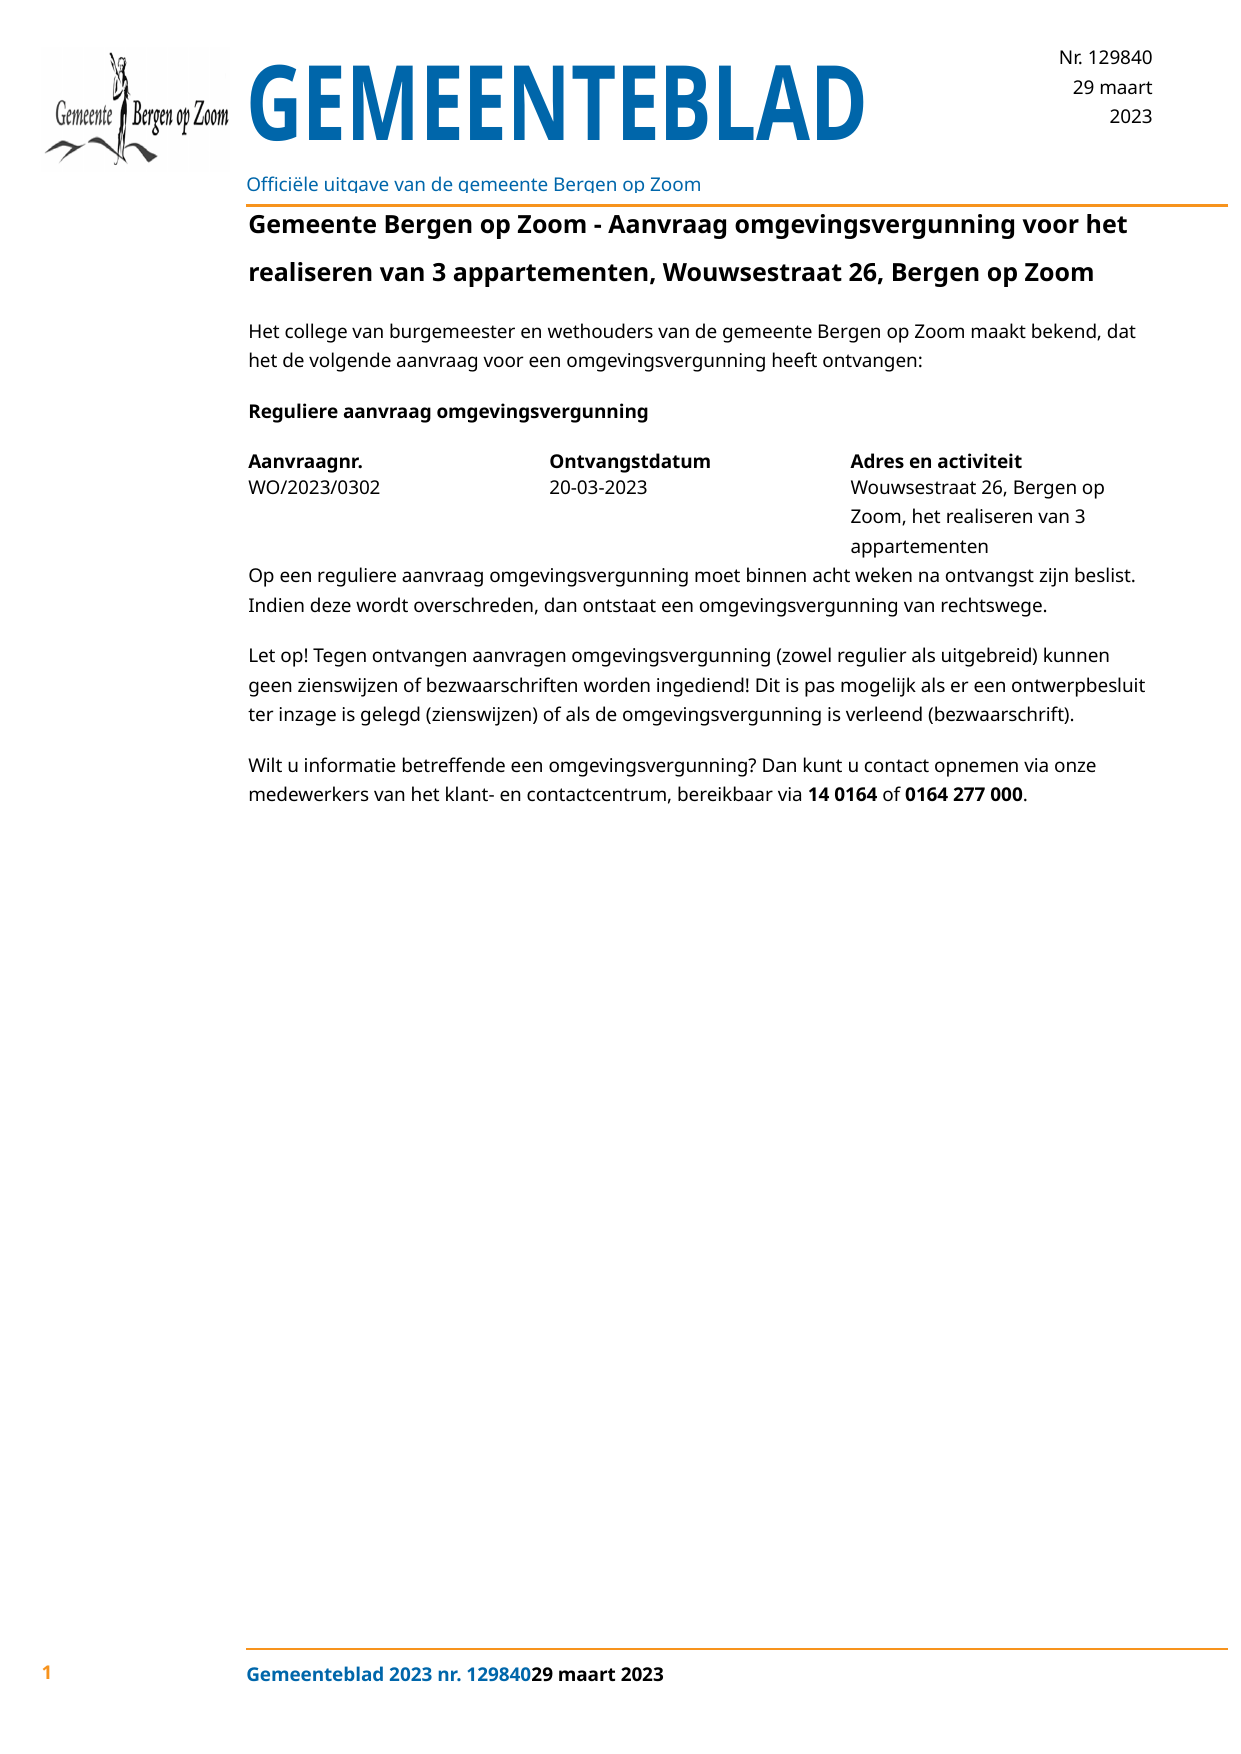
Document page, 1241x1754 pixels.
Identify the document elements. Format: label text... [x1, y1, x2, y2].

table_header Ontvangstdatum [549, 449, 850, 474]
text Het college van burgemeester en wethouders van de gemeente Bergen op Zoom maakt bekend, dat het de volgende aanvraag voor een omgevingsvergunning heeft ontvangen: [248, 318, 1152, 373]
text Let op! Tegen ontvangen aanvragen omgevingsvergunning (zowel regulier als uitgebreid) kunnen geen zienswijzen of bezwaarschriften worden ingediend! Dit is pas mogelijk als er een ontwerpbesluit ter inzage is gelegd (zienswijzen) of als de omgevingsvergunning is verleend (bezwaarschrift). [248, 642, 1152, 727]
text Reguliere aanvraag omgevingsvergunning [248, 398, 1152, 424]
text Gemeente Bergen op Zoom - Aanvraag omgevingsvergunning voor het realiseren van 3 appartementen, Wouwsestraat 26, Bergen op Zoom [248, 207, 1152, 288]
table_header Adres en activiteit [850, 449, 1152, 474]
table_cell Wouwsestraat 26, Bergen op Zoom, het realiseren van 3 appartementen [850, 474, 1152, 559]
picture [41, 47, 231, 172]
table_cell 20-03-2023 [549, 474, 850, 559]
table_header Aanvraagnr. [248, 449, 549, 474]
table_cell WO/2023/0302 [248, 474, 549, 559]
text Wilt u informatie betreffende een omgevingsvergunning? Dan kunt u contact opnemen via onze medewerkers van het klant- en contactcentrum, bereikbaar via 14 0164 of 0164 277 000. [248, 752, 1152, 807]
text Op een reguliere aanvraag omgevingsvergunning moet binnen acht weken na ontvangst zijn beslist. Indien deze wordt overschreden, dan ontstaat een omgevingsvergunning van rechtswege. [248, 562, 1152, 618]
